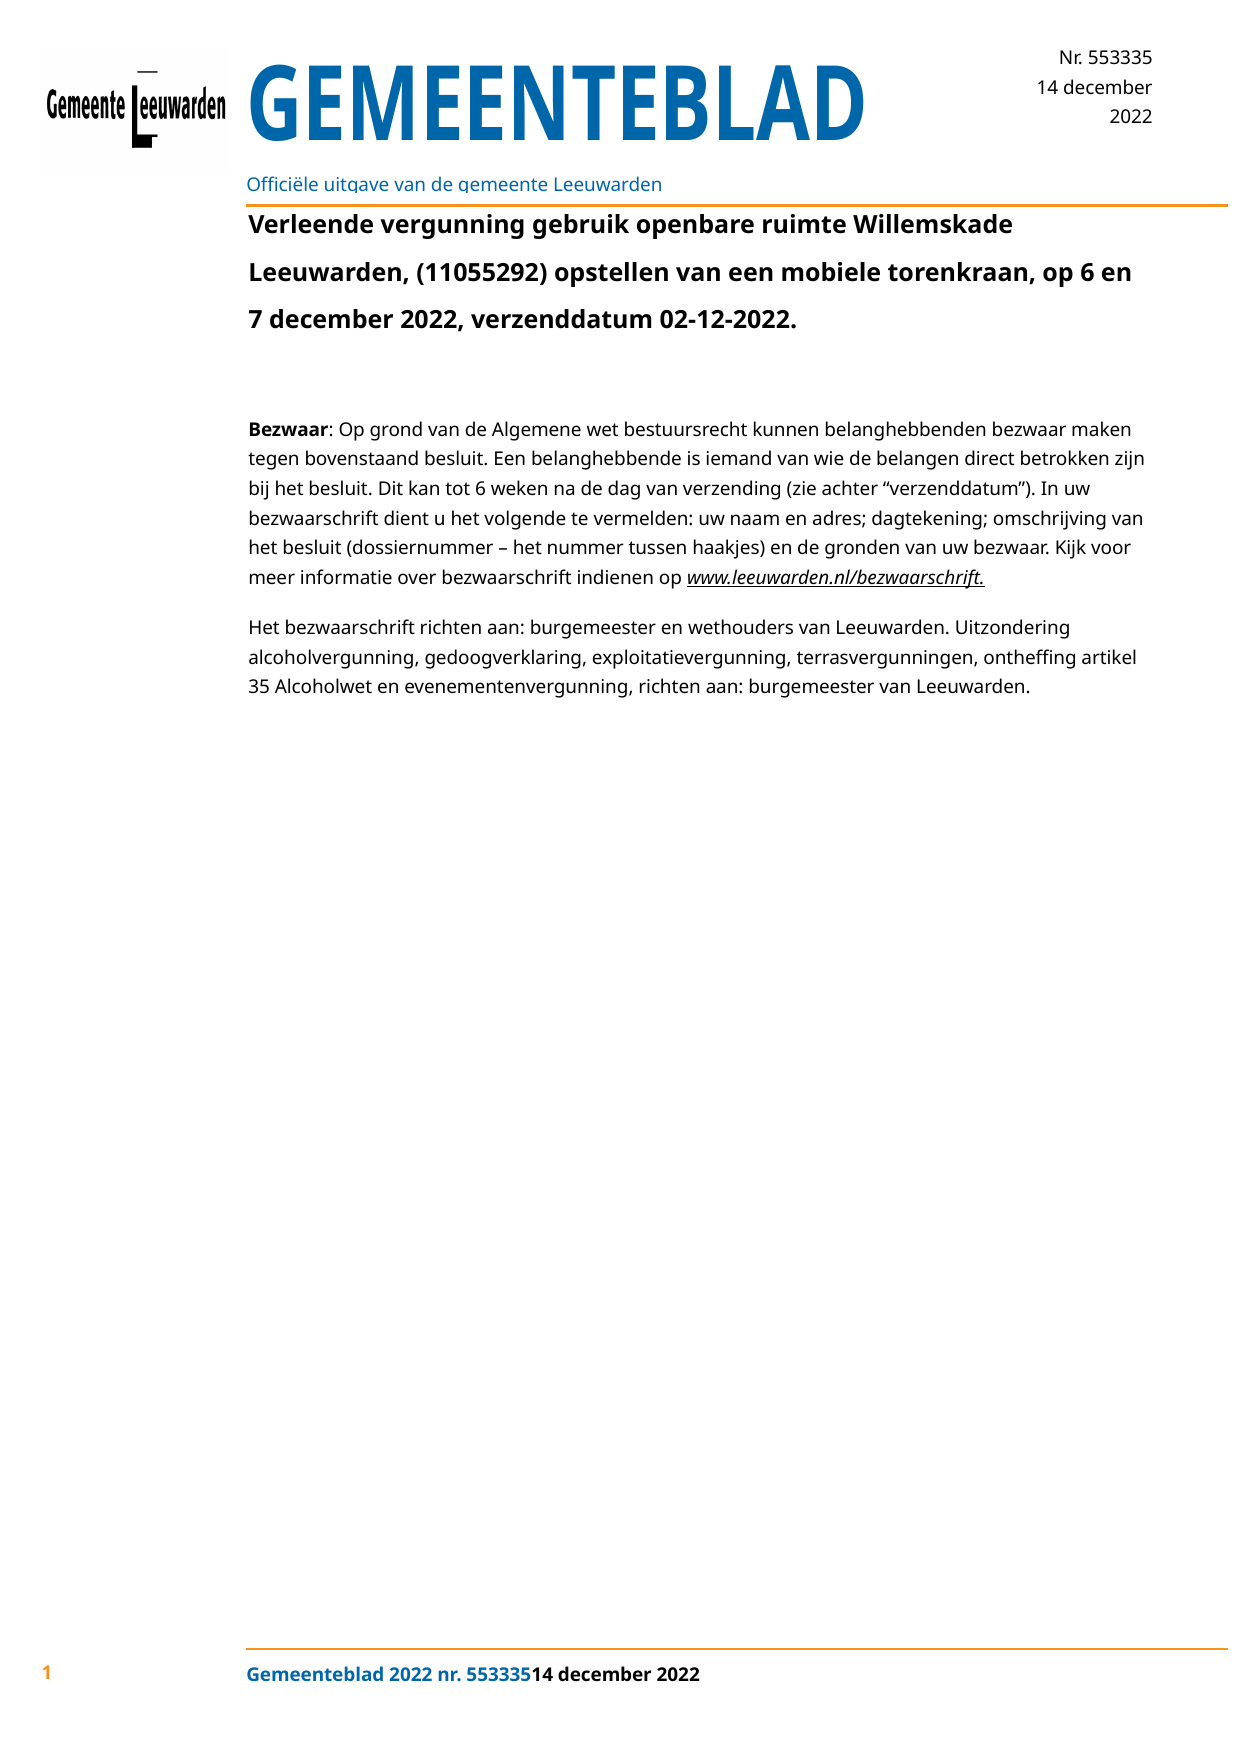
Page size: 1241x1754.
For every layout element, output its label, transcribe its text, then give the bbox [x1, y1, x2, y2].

text Bezwaar: Op grond van de Algemene wet bestuursrecht kunnen belanghebbenden bezwaar maken tegen bovenstaand besluit. Een belanghebbende is iemand van wie de belangen direct betrokken zijn bij het besluit. Dit kan tot 6 weken na de dag van verzending (zie achter “verzenddatum”). In uw bezwaarschrift dient u het volgende te vermelden: uw naam en adres; dagtekening; omschrijving van het besluit (dossiernummer – het nummer tussen haakjes) en de gronden van uw bezwaar. Kijk voor meer informatie over bezwaarschrift indienen op www.leeuwarden.nl/bezwaarschrift. [248, 416, 1152, 589]
text Het bezwaarschrift richten aan: burgemeester en wethouders van Leeuwarden. Uitzondering alcoholvergunning, gedoogverklaring, exploitatievergunning, terrasvergunningen, ontheffing artikel 35 Alcoholwet en evenementenvergunning, richten aan: burgemeester van Leeuwarden. [248, 614, 1152, 699]
picture [41, 47, 231, 172]
text Verleende vergunning gebruik openbare ruimte Willemskade Leeuwarden, (11055292) opstellen van een mobiele torenkraan, op 6 en 7 december 2022, verzenddatum 02-12-2022. [248, 207, 1152, 336]
